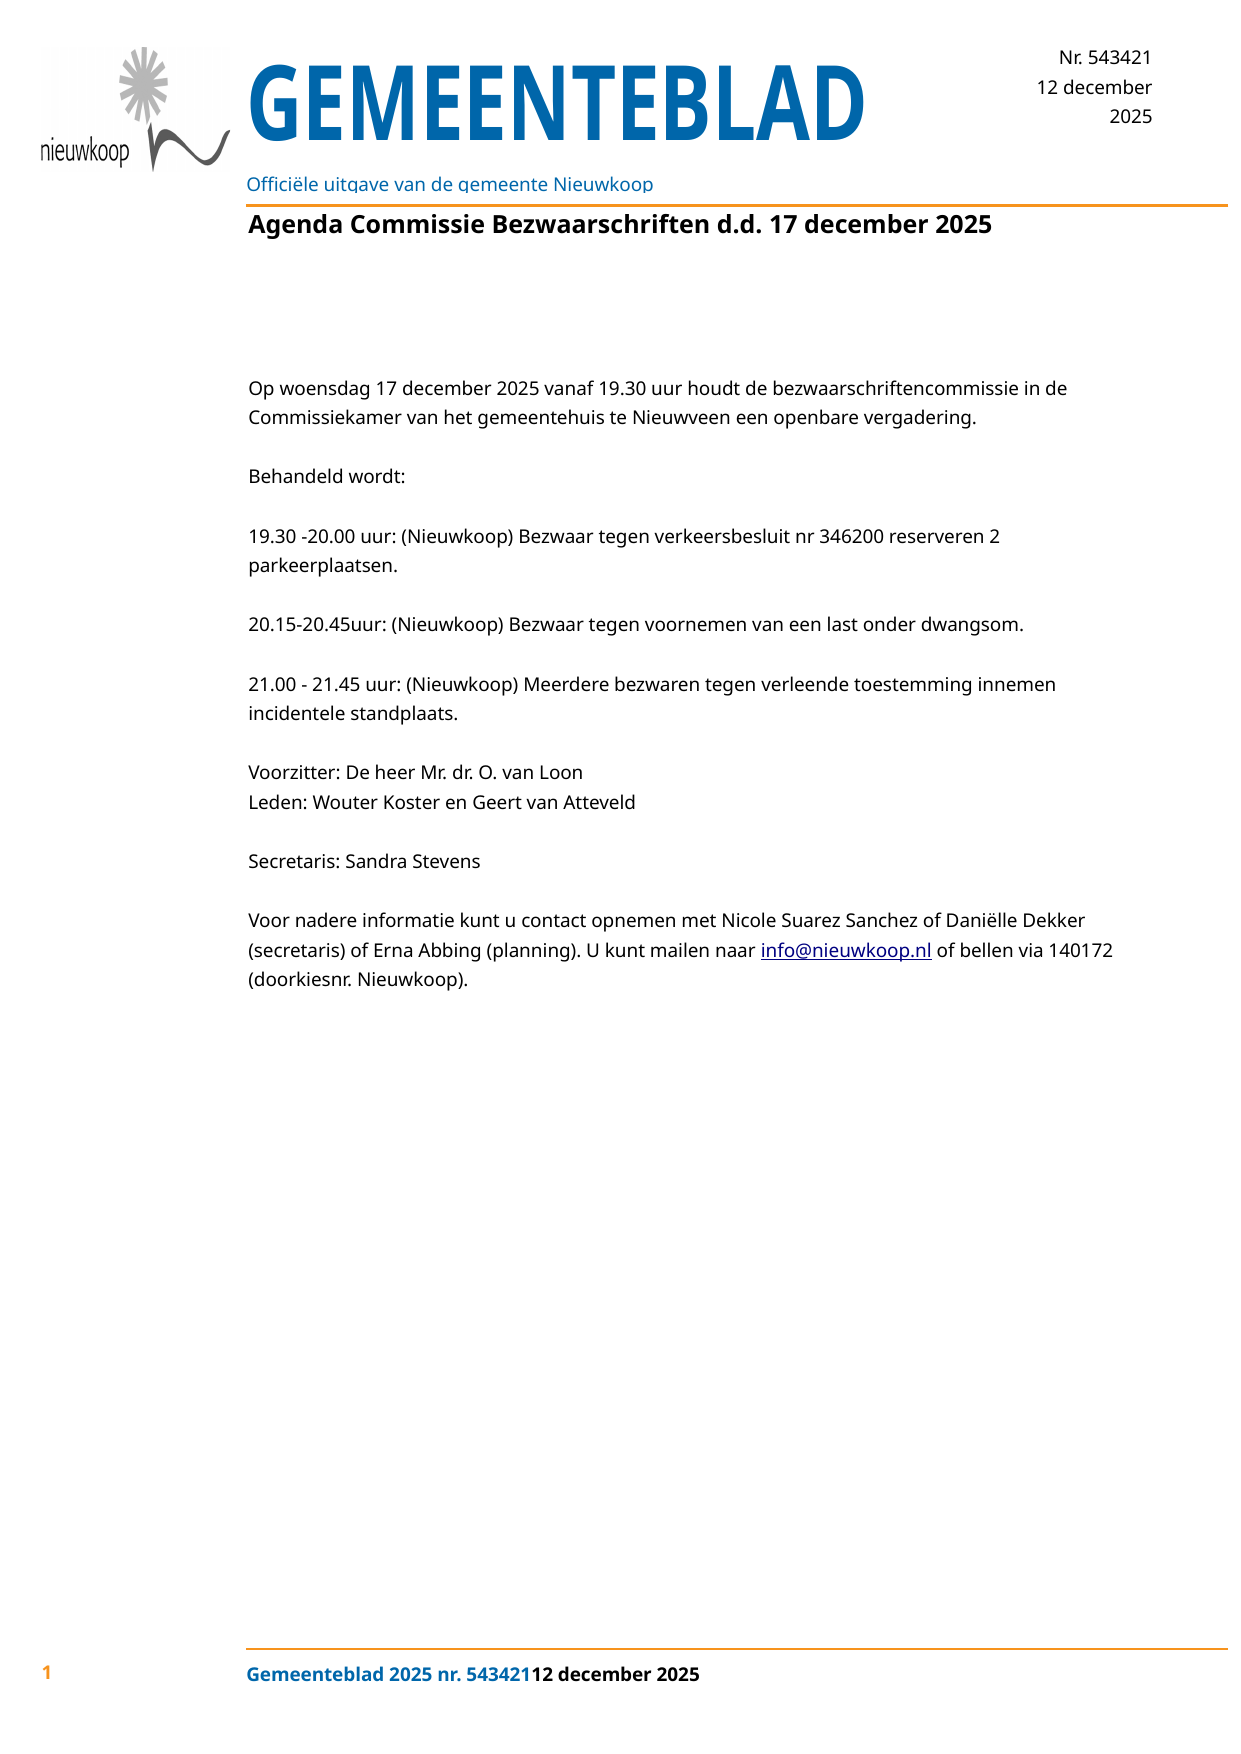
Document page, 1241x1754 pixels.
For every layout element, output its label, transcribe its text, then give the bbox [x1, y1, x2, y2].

text Behandeld wordt: [248, 464, 1152, 489]
text 20.15-20.45uur: (Nieuwkoop) Bezwaar tegen voornemen van een last onder dwangsom. [248, 612, 1152, 637]
text Voorzitter: De heer Mr. dr. O. van Loon [248, 759, 1152, 785]
text 21.00 - 21.45 uur: (Nieuwkoop) Meerdere bezwaren tegen verleende toestemming innemen incidentele standplaats. [248, 671, 1152, 726]
text 19.30 -20.00 uur: (Nieuwkoop) Bezwaar tegen verkeersbesluit nr 346200 reserveren 2 parkeerplaatsen. [248, 523, 1152, 578]
text Agenda Commissie Bezwaarschriften d.d. 17 december 2025 [248, 207, 1152, 241]
text Leden: Wouter Koster en Geert van Atteveld [248, 789, 1152, 815]
picture [41, 47, 231, 172]
text Op woensdag 17 december 2025 vanaf 19.30 uur houdt de bezwaarschriftencommissie in de Commissiekamer van het gemeentehuis te Nieuwveen een openbare vergadering. [248, 375, 1152, 430]
text Secretaris: Sandra Stevens [248, 848, 1152, 874]
text Voor nadere informatie kunt u contact opnemen met Nicole Suarez Sanchez of Daniëlle Dekker (secretaris) of Erna Abbing (planning). U kunt mailen naar info@nieuwkoop.nl of bellen via 140172 (doorkiesnr. Nieuwkoop). [248, 907, 1152, 992]
